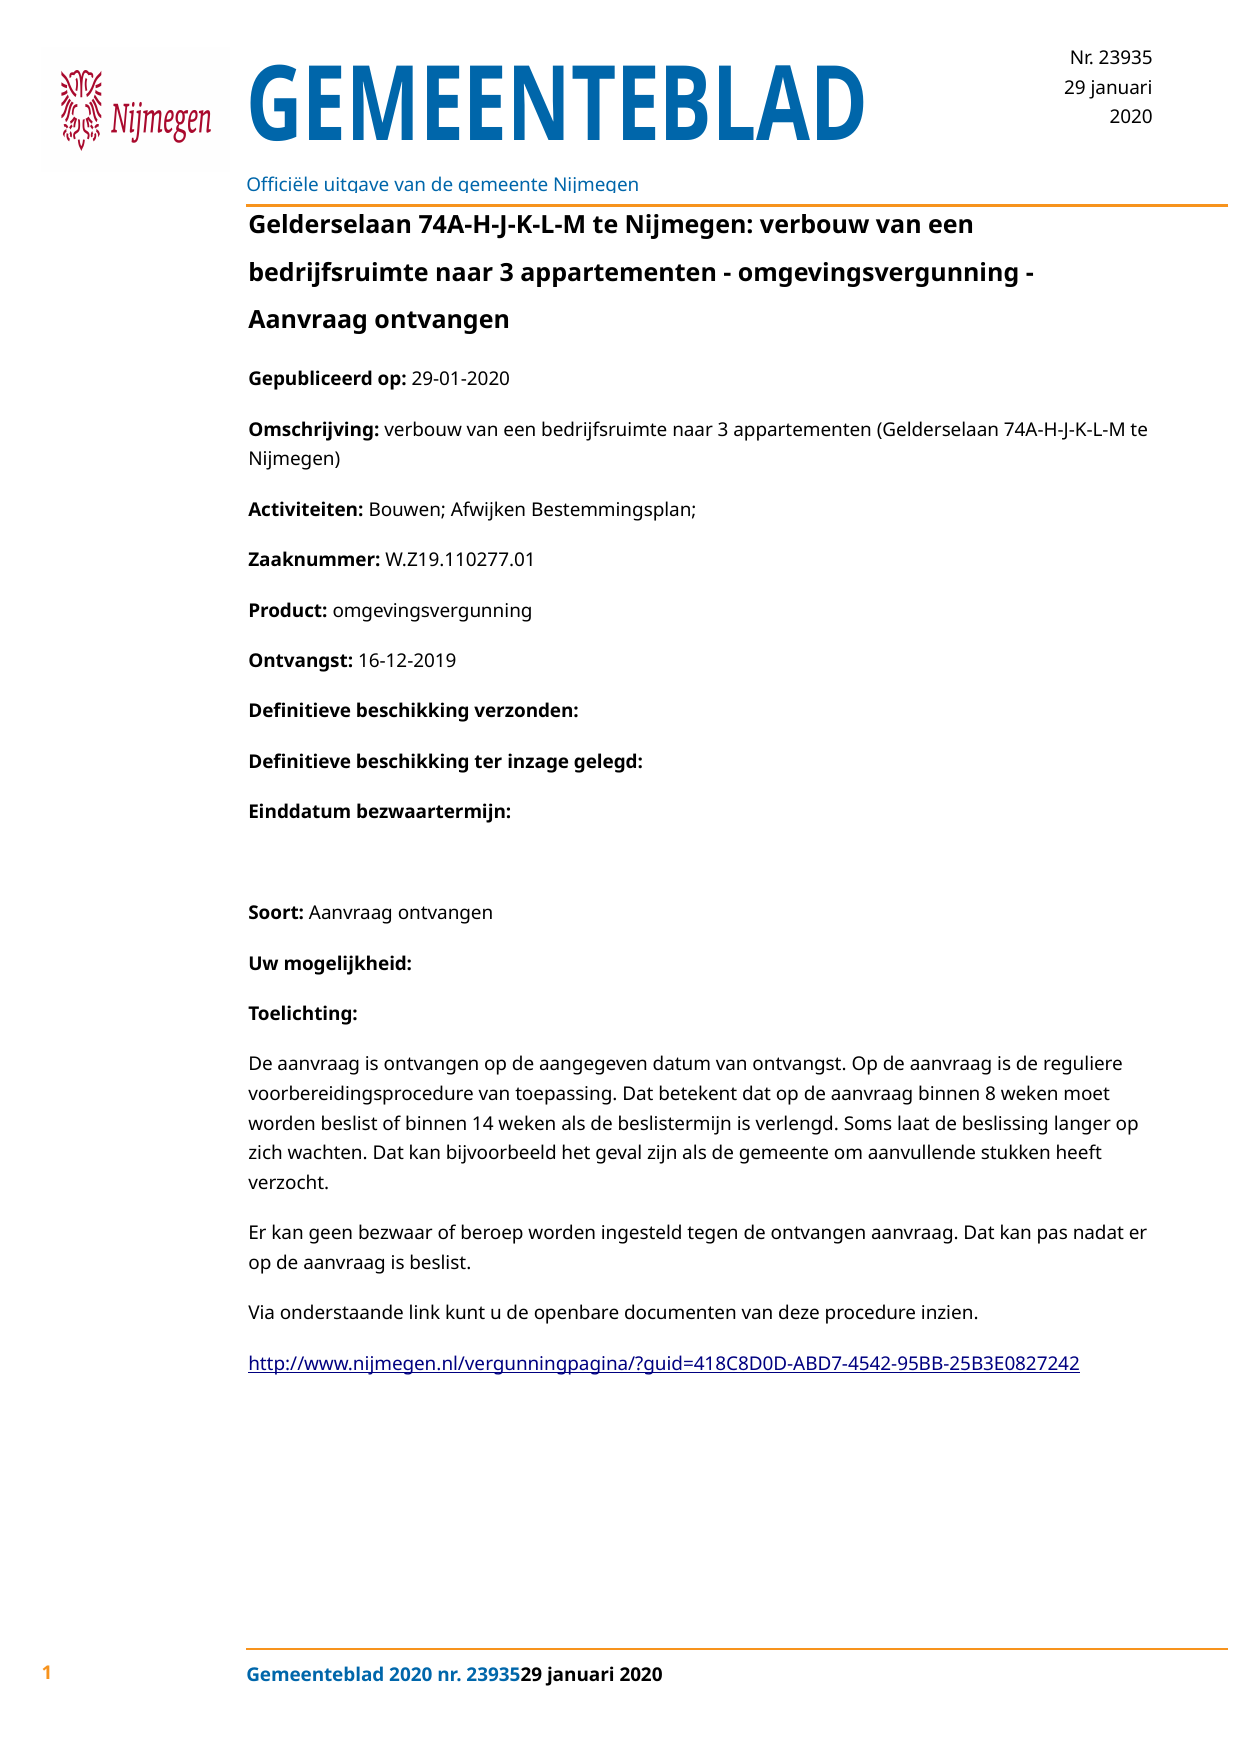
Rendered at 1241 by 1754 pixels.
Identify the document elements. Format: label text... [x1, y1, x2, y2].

text Soort: Aanvraag ontvangen [248, 899, 1152, 925]
text Uw mogelijkheid: [248, 950, 1152, 975]
picture [41, 47, 231, 172]
text Gepubliceerd op: 29-01-2020 [248, 366, 1152, 391]
text Product: omgevingsvergunning [248, 597, 1152, 622]
text Via onderstaande link kunt u de openbare documenten van deze procedure inzien. [248, 1299, 1152, 1325]
text http://www.nijmegen.nl/vergunningpagina/?guid=418C8D0D-ABD7-4542-95BB-25B3E0827242 [248, 1350, 1152, 1375]
text Ontvangst: 16-12-2019 [248, 647, 1152, 673]
text Definitieve beschikking ter inzage gelegd: [248, 748, 1152, 774]
text Gelderselaan 74A-H-J-K-L-M te Nijmegen: verbouw van een bedrijfsruimte naar 3 appartementen - omgevingsvergunning - Aanvraag ontvangen [248, 207, 1152, 336]
text Definitieve beschikking verzonden: [248, 698, 1152, 723]
text Zaaknummer: W.Z19.110277.01 [248, 546, 1152, 572]
text Activiteiten: Bouwen; Afwijken Bestemmingsplan; [248, 496, 1152, 522]
text Toelichting: [248, 1000, 1152, 1026]
text Omschrijving: verbouw van een bedrijfsruimte naar 3 appartementen (Gelderselaan 74A-H-J-K-L-M te Nijmegen) [248, 416, 1152, 471]
text Er kan geen bezwaar of beroep worden ingesteld tegen de ontvangen aanvraag. Dat kan pas nadat er op de aanvraag is beslist. [248, 1219, 1152, 1274]
text Einddatum bezwaartermijn: [248, 798, 1152, 824]
text De aanvraag is ontvangen op de aangegeven datum van ontvangst. Op de aanvraag is de reguliere voorbereidingsprocedure van toepassing. Dat betekent dat op de aanvraag binnen 8 weken moet worden beslist of binnen 14 weken als de beslistermijn is verlengd. Soms laat de beslissing langer op zich wachten. Dat kan bijvoorbeeld het geval zijn als de gemeente om aanvullende stukken heeft verzocht. [248, 1051, 1152, 1194]
